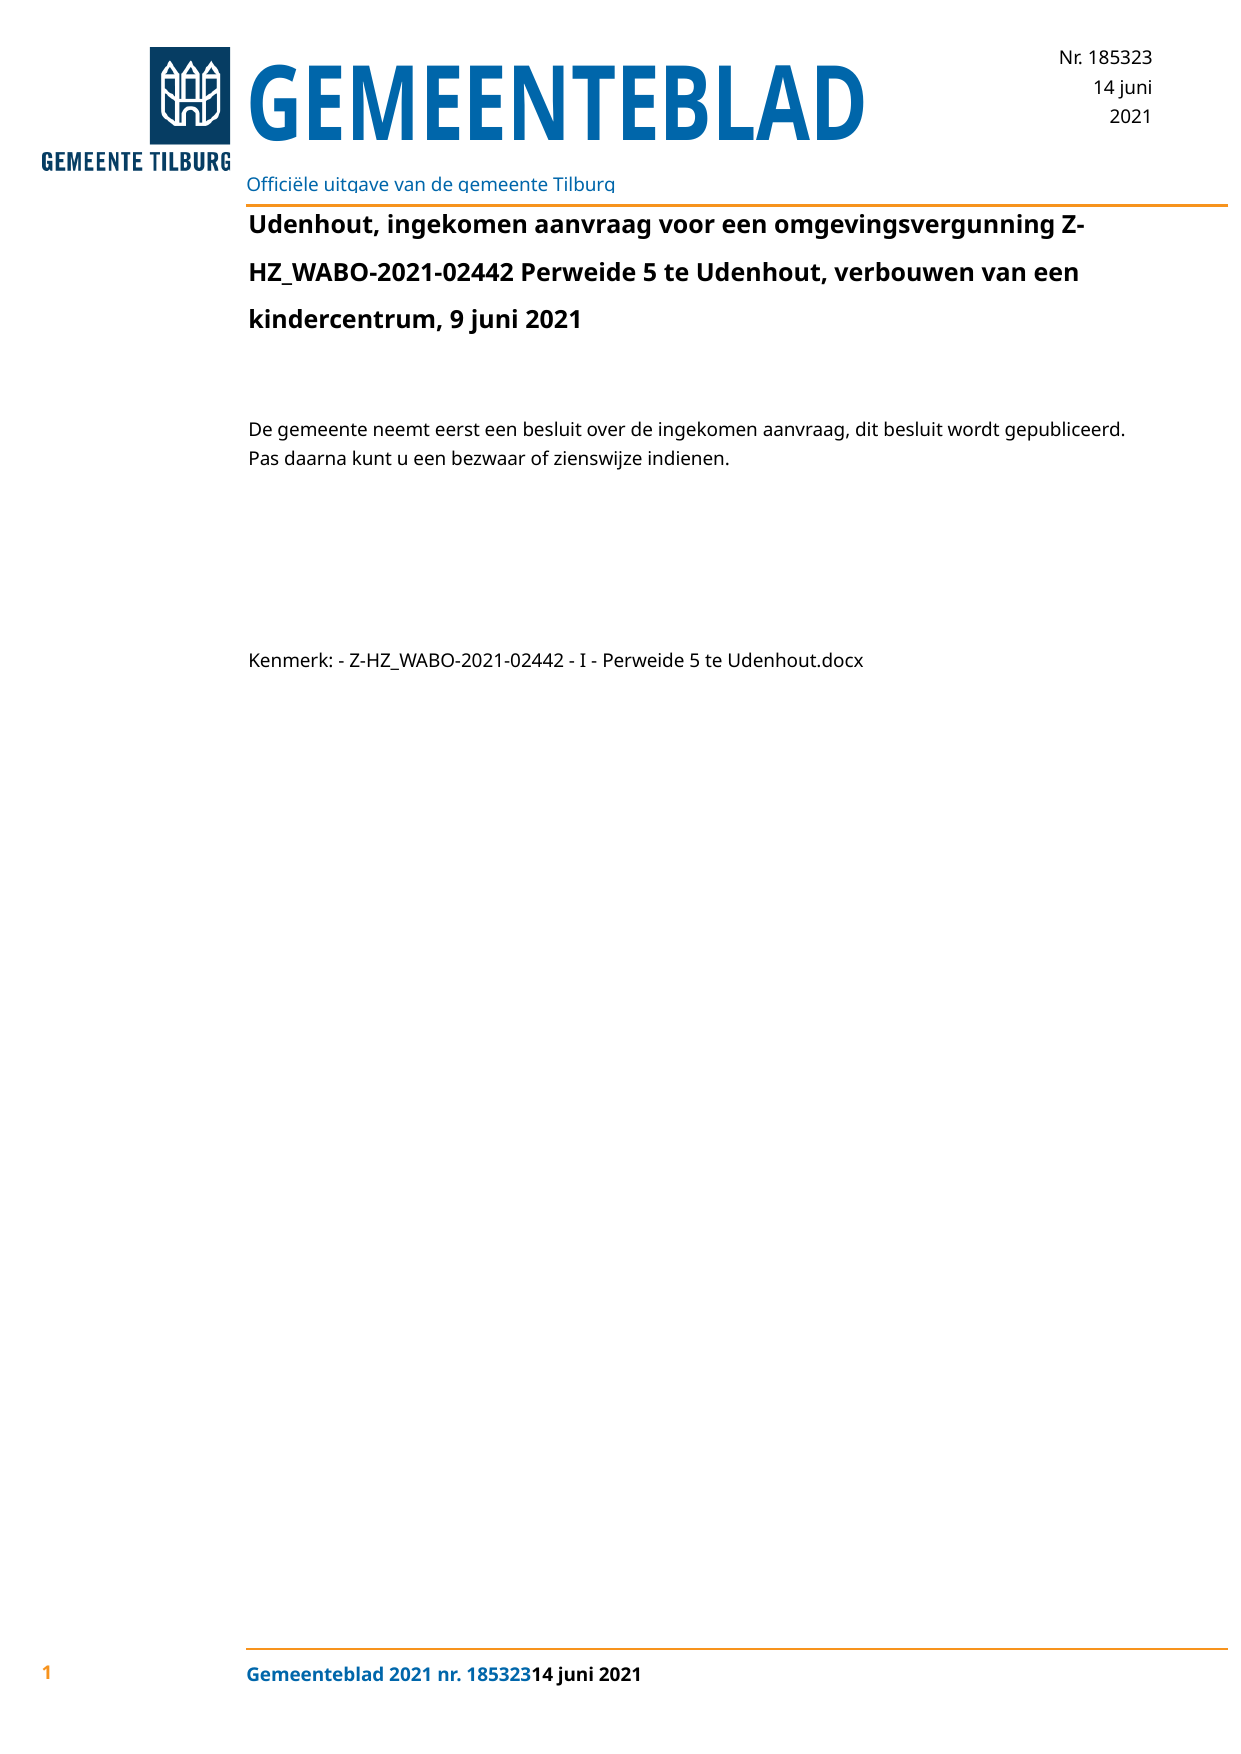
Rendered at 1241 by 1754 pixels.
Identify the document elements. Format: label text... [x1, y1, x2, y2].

picture [41, 47, 231, 172]
text De gemeente neemt eerst een besluit over de ingekomen aanvraag, dit besluit wordt gepubliceerd. Pas daarna kunt u een bezwaar of zienswijze indienen. [248, 416, 1152, 471]
text Kenmerk: - Z-HZ_WABO-2021-02442 - I - Perweide 5 te Udenhout.docx [248, 647, 1152, 673]
text Udenhout, ingekomen aanvraag voor een omgevingsvergunning Z-HZ_WABO-2021-02442 Perweide 5 te Udenhout, verbouwen van een kindercentrum, 9 juni 2021 [248, 207, 1152, 336]
